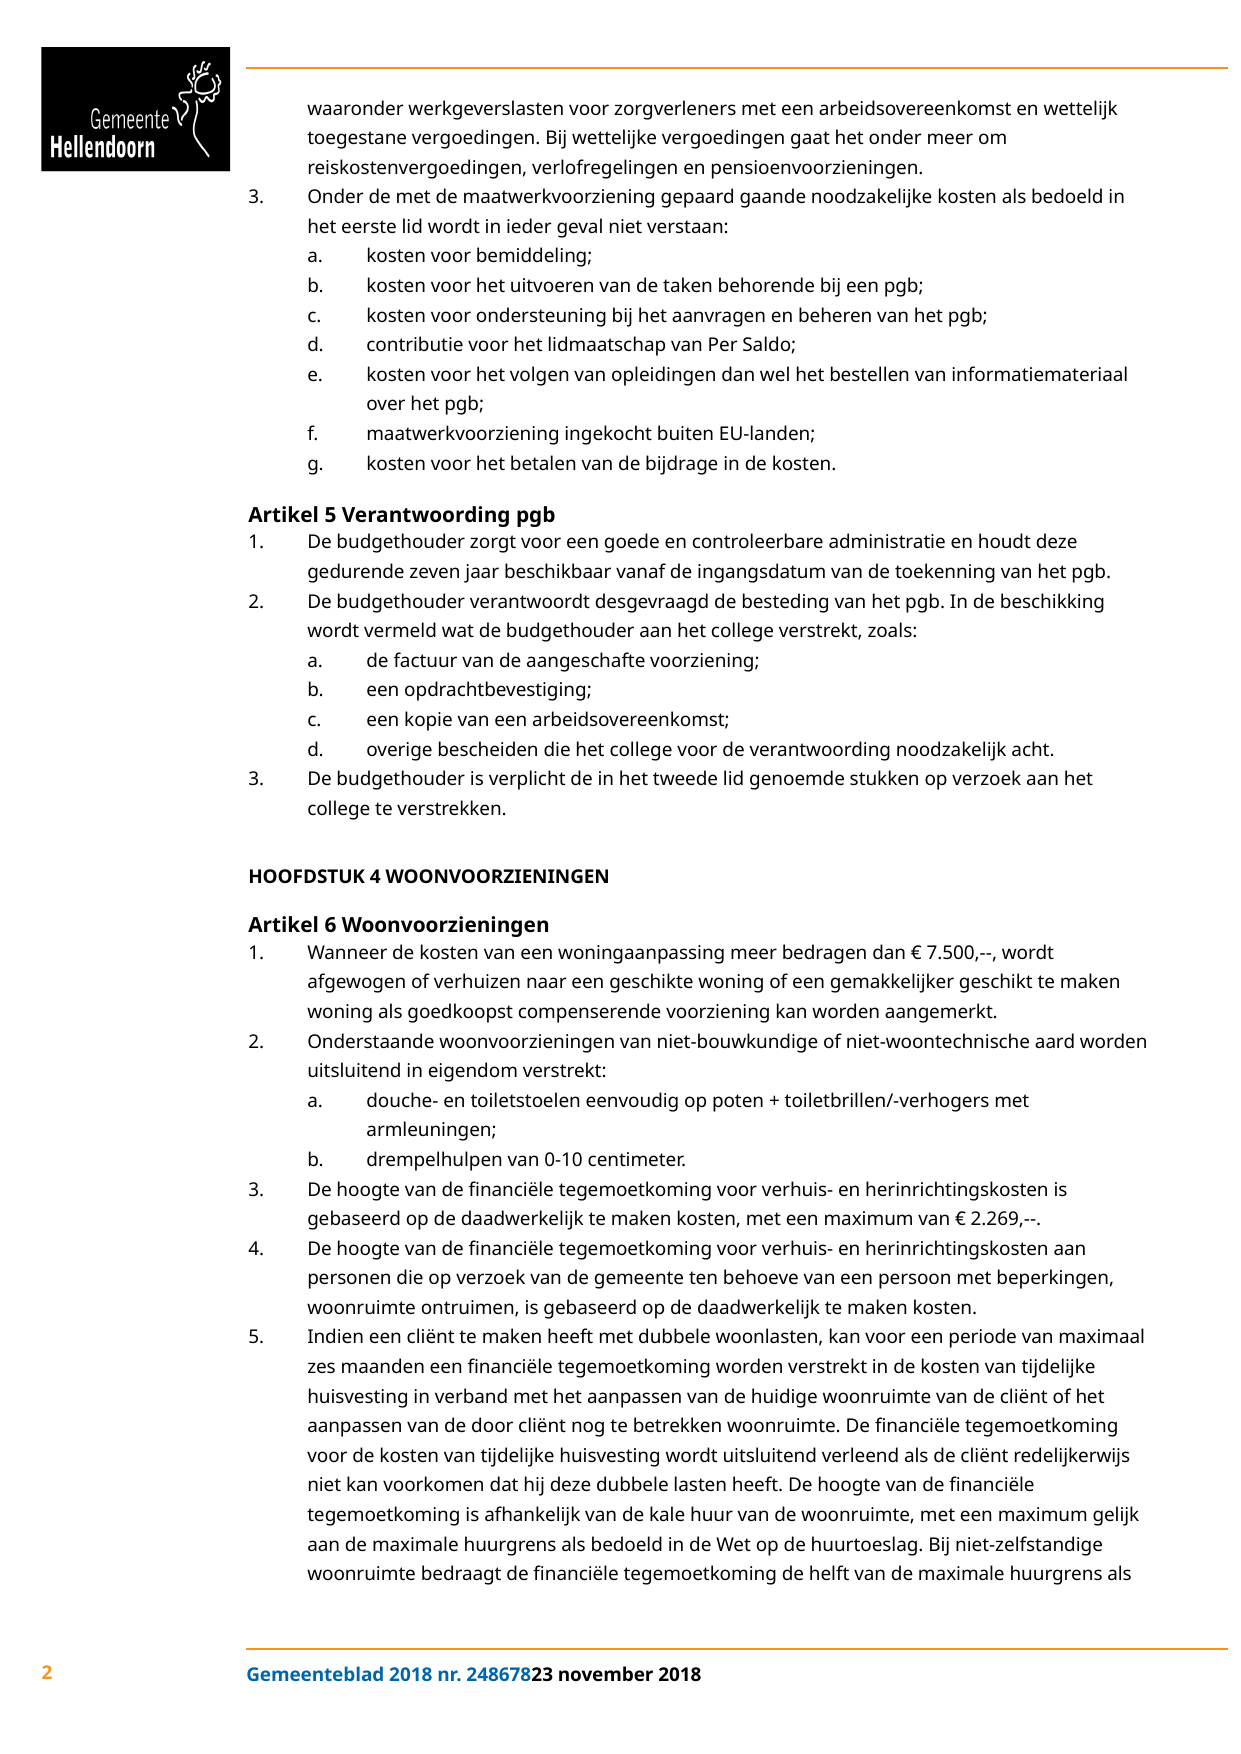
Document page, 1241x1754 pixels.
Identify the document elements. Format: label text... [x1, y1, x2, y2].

list een kopie van een arbeidsovereenkomst; [307, 706, 1152, 732]
list douche- en toiletstoelen eenvoudig op poten + toiletbrillen/-verhogers met armleuningen; [307, 1087, 1152, 1142]
list waaronder werkgeverslasten voor zorgverleners met een arbeidsovereenkomst en wettelijk toegestane vergoedingen. Bij wettelijke vergoedingen gaat het onder meer om reiskostenvergoedingen, verlofregelingen en pensioenvoorzieningen. [248, 95, 1152, 180]
list de factuur van de aangeschafte voorziening; [307, 647, 1152, 673]
list drempelhulpen van 0-10 centimeter. [307, 1146, 1152, 1172]
text Artikel 5 Verantwoording pgb [248, 500, 1152, 529]
picture [41, 47, 231, 172]
list De budgethouder is verplicht de in het tweede lid genoemde stukken op verzoek aan het college te verstrekken. [248, 765, 1152, 821]
list een opdrachtbevestiging; [307, 677, 1152, 702]
list contributie voor het lidmaatschap van Per Saldo; [307, 331, 1152, 357]
list Onderstaande woonvoorzieningen van niet-bouwkundige of niet-woontechnische aard worden uitsluitend in eigendom verstrekt: [248, 1028, 1152, 1083]
list kosten voor ondersteuning bij het aanvragen en beheren van het pgb; [307, 302, 1152, 328]
list De budgethouder verantwoordt desgevraagd de besteding van het pgb. In de beschikking wordt vermeld wat de budgethouder aan het college verstrekt, zoals: [248, 588, 1152, 643]
list kosten voor het volgen van opleidingen dan wel het bestellen van informatiemateriaal over het pgb; [307, 361, 1152, 416]
text HOOFDSTUK 4 WOONVOORZIENINGEN [248, 861, 1152, 890]
list overige bescheiden die het college voor de verantwoording noodzakelijk acht. [307, 736, 1152, 761]
list Wanneer de kosten van een woningaanpassing meer bedragen dan € 7.500,--, wordt afgewogen of verhuizen naar een geschikte woning of een gemakkelijker geschikt te maken woning als goedkoopst compenserende voorziening kan worden aangemerkt. [248, 939, 1152, 1024]
list De hoogte van de financiële tegemoetkoming voor verhuis- en herinrichtingskosten aan personen die op verzoek van de gemeente ten behoeve van een persoon met beperkingen, woonruimte ontruimen, is gebaseerd op de daadwerkelijk te maken kosten. [248, 1235, 1152, 1320]
list Onder de met de maatwerkvoorziening gepaard gaande noodzakelijke kosten als bedoeld in het eerste lid wordt in ieder geval niet verstaan: [248, 183, 1152, 239]
list Indien een cliënt te maken heeft met dubbele woonlasten, kan voor een periode van maximaal zes maanden een financiële tegemoetkoming worden verstrekt in de kosten van tijdelijke huisvesting in verband met het aanpassen van de huidige woonruimte van de cliënt of het aanpassen van de door cliënt nog te betrekken woonruimte. De financiële tegemoetkoming voor de kosten van tijdelijke huisvesting wordt uitsluitend verleend als de cliënt redelijkerwijs niet kan voorkomen dat hij deze dubbele lasten heeft. De hoogte van de financiële tegemoetkoming is afhankelijk van de kale huur van de woonruimte, met een maximum gelijk aan de maximale huurgrens als bedoeld in de Wet op de huurtoeslag. Bij niet-zelfstandige woonruimte bedraagt de financiële tegemoetkoming de helft van de maximale huurgrens als [248, 1324, 1152, 1586]
list kosten voor het uitvoeren van de taken behorende bij een pgb; [307, 272, 1152, 298]
list De budgethouder zorgt voor een goede en controleerbare administratie en houdt deze gedurende zeven jaar beschikbaar vanaf de ingangsdatum van de toekenning van het pgb. [248, 529, 1152, 584]
list kosten voor het betalen van de bijdrage in de kosten. [307, 450, 1152, 476]
list maatwerkvoorziening ingekocht buiten EU-landen; [307, 420, 1152, 446]
list kosten voor bemiddeling; [307, 243, 1152, 268]
list De hoogte van de financiële tegemoetkoming voor verhuis- en herinrichtingskosten is gebaseerd op de daadwerkelijk te maken kosten, met een maximum van € 2.269,--. [248, 1176, 1152, 1231]
text Artikel 6 Woonvoorzieningen [248, 911, 1152, 939]
